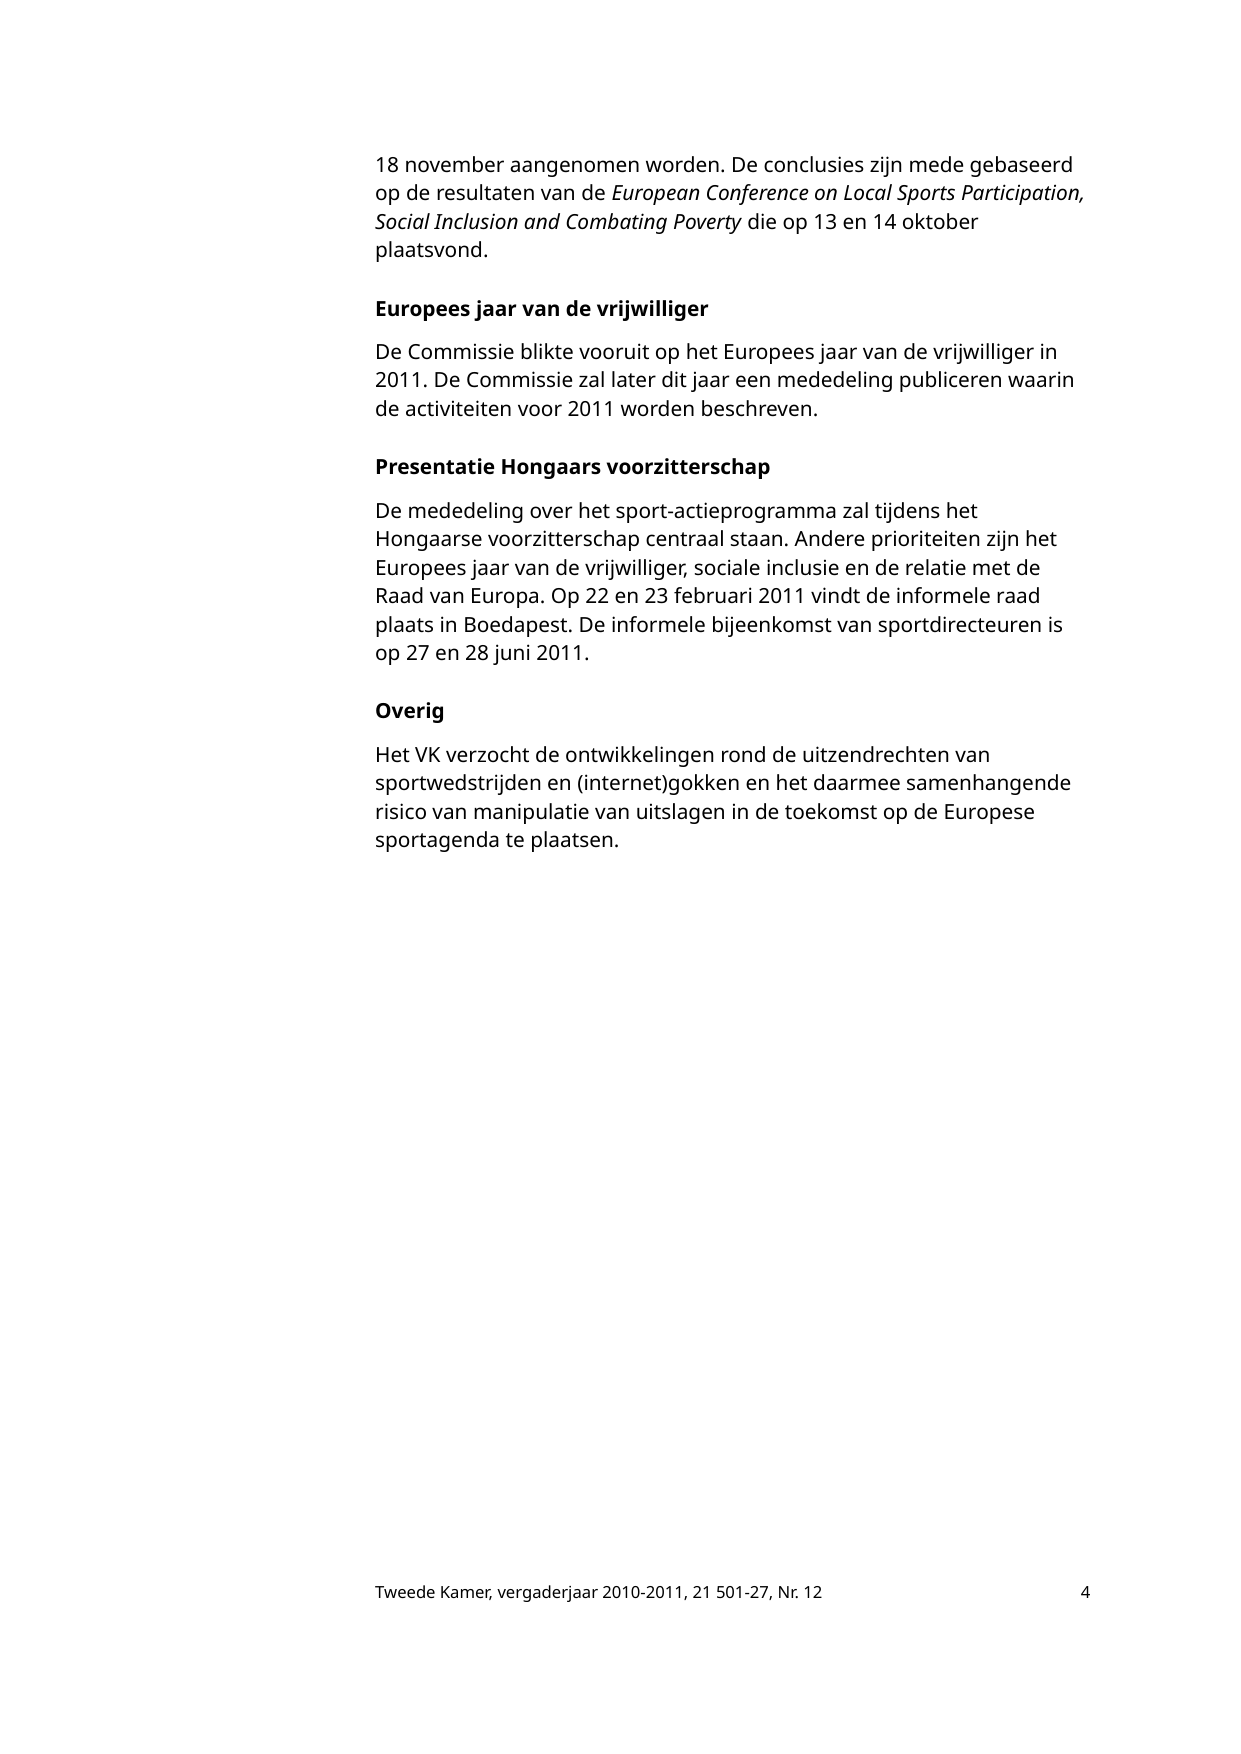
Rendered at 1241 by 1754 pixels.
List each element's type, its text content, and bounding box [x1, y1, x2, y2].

text Overig [375, 697, 1090, 725]
text De Commissie blikte vooruit op het Europees jaar van de vrijwilliger in 2011. De Commissie zal later dit jaar een mededeling publiceren waarin de activiteiten voor 2011 worden beschreven. [375, 337, 1090, 422]
text Presentatie Hongaars voorzitterschap [375, 452, 1090, 481]
text 18 november aangenomen worden. De conclusies zijn mede gebaseerd op de resultaten van de European Conference on Local Sports Participation, Social Inclusion and Combating Poverty die op 13 en 14 oktober plaatsvond. [375, 150, 1090, 264]
text Het VK verzocht de ontwikkelingen rond de uitzendrechten van sportwedstrijden en (internet)gokken en het daarmee samenhangende risico van manipulatie van uitslagen in de toekomst op de Europese sportagenda te plaatsen. [375, 740, 1090, 854]
text Europees jaar van de vrijwilliger [375, 294, 1090, 322]
text De mededeling over het sport-actieprogramma zal tijdens het Hongaarse voorzitterschap centraal staan. Andere prioriteiten zijn het Europees jaar van de vrijwilliger, sociale inclusie en de relatie met de Raad van Europa. Op 22 en 23 februari 2011 vindt de informele raad plaats in Boedapest. De informele bijeenkomst van sportdirecteuren is op 27 en 28 juni 2011. [375, 496, 1090, 667]
